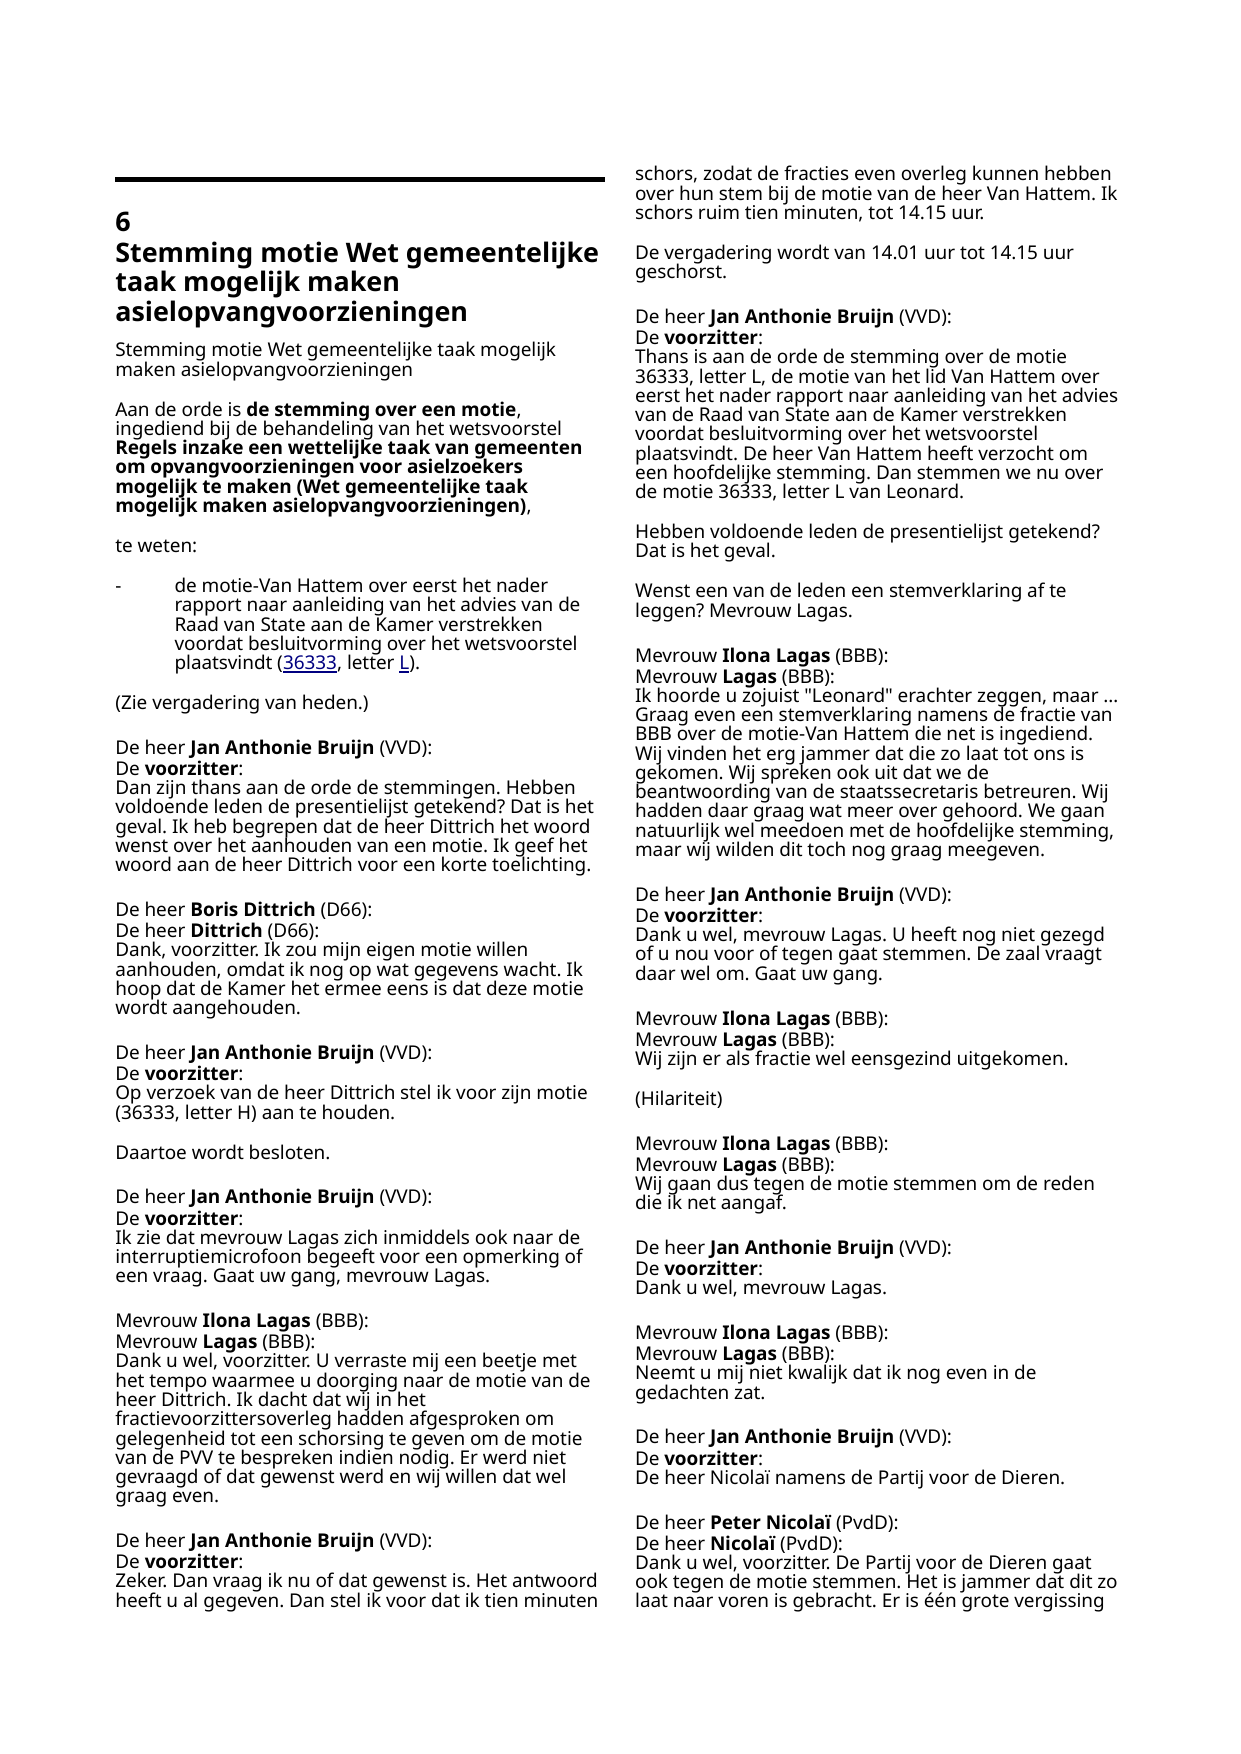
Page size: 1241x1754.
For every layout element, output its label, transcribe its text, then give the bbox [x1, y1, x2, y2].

text Aan de orde is de stemming over een motie, ingediend bij de behandeling van het wetsvoorstel Regels inzake een wettelijke taak van gemeenten om opvangvoorzieningen voor asielzoekers mogelijk te maken (Wet gemeentelijke taak mogelijk maken asielopvangvoorzieningen), [115, 401, 605, 516]
text Ik zie dat mevrouw Lagas zich inmiddels ook naar de interruptiemicrofoon begeeft voor een opmerking of een vraag. Gaat uw gang, mevrouw Lagas. [115, 1229, 605, 1287]
text Mevrouw Lagas (BBB): [635, 1156, 1125, 1175]
text De voorzitter: [635, 1449, 1125, 1469]
text De heer Jan Anthonie Bruijn (VVD): [635, 881, 1125, 907]
text De voorzitter: [635, 907, 1125, 926]
text De heer Peter Nicolaï (PvdD): [635, 1509, 1125, 1534]
text (Zie vergadering van heden.) [115, 694, 605, 713]
text Mevrouw Ilona Lagas (BBB): [635, 642, 1125, 668]
text De heer Jan Anthonie Bruijn (VVD): [635, 303, 1125, 329]
text Wij zijn er als fractie wel eensgezind uitgekomen. [635, 1050, 1125, 1069]
text Mevrouw Lagas (BBB): [635, 1031, 1125, 1050]
text De voorzitter: [115, 1553, 605, 1572]
text 6 [115, 203, 605, 239]
text De vergadering wordt van 14.01 uur tot 14.15 uur geschorst. [635, 244, 1125, 282]
text Thans is aan de orde de stemming over de motie 36333, letter L, de motie van het lid Van Hattem over eerst het nader rapport naar aanleiding van het advies van de Raad van State aan de Kamer verstrekken voordat besluitvorming over het wetsvoorstel plaatsvindt. De heer Van Hattem heeft verzocht om een hoofdelijke stemming. Dan stemmen we nu over de motie 36333, letter L van Leonard. [635, 348, 1125, 502]
text De voorzitter: [115, 1209, 605, 1229]
text Dank, voorzitter. Ik zou mijn eigen motie willen aanhouden, omdat ik nog op wat gegevens wacht. Ik hoop dat de Kamer het ermee eens is dat deze motie wordt aangehouden. [115, 941, 605, 1018]
text De heer Dittrich (D66): [115, 922, 605, 941]
text De heer Nicolaï namens de Partij voor de Dieren. [635, 1469, 1125, 1488]
text Stemming motie Wet gemeentelijke taak mogelijk maken asielopvangvoorzieningen [115, 239, 605, 341]
text Mevrouw Ilona Lagas (BBB): [635, 1005, 1125, 1031]
text De heer Jan Anthonie Bruijn (VVD): [635, 1424, 1125, 1449]
list de motie-Van Hattem over eerst het nader rapport naar aanleiding van het advies van de Raad van State aan de Kamer verstrekken voordat besluitvorming over het wetsvoorstel plaatsvindt (36333, letter L). [115, 577, 605, 673]
text Dank u wel, mevrouw Lagas. U heeft nog niet gezegd of u nou voor of tegen gaat stemmen. De zaal vraagt daar wel om. Gaat uw gang. [635, 926, 1125, 984]
text De voorzitter: [115, 760, 605, 779]
text schors, zodat de fracties even overleg kunnen hebben over hun stem bij de motie van de heer Van Hattem. Ik schors ruim tien minuten, tot 14.15 uur. [635, 165, 1125, 223]
text Dank u wel, mevrouw Lagas. [635, 1279, 1125, 1298]
text De heer Jan Anthonie Bruijn (VVD): [635, 1234, 1125, 1260]
text Neemt u mij niet kwalijk dat ik nog even in de gedachten zat. [635, 1364, 1125, 1403]
text Op verzoek van de heer Dittrich stel ik voor zijn motie (36333, letter H) aan te houden. [115, 1084, 605, 1123]
text Daartoe wordt besloten. [115, 1144, 605, 1163]
text Mevrouw Ilona Lagas (BBB): [115, 1307, 605, 1333]
text Dan zijn thans aan de orde de stemmingen. Hebben voldoende leden de presentielijst getekend? Dat is het geval. Ik heb begrepen dat de heer Dittrich het woord wenst over het aanhouden van een motie. Ik geef het woord aan de heer Dittrich voor een korte toelichting. [115, 779, 605, 876]
text Dank u wel, voorzitter. U verraste mij een beetje met het tempo waarmee u doorging naar de motie van de heer Dittrich. Ik dacht dat wij in het fractievoorzittersoverleg hadden afgesproken om gelegenheid tot een schorsing te geven om de motie van de PVV te bespreken indien nodig. Er werd niet gevraagd of dat gewenst werd en wij willen dat wel graag even. [115, 1352, 605, 1507]
text te weten: [115, 537, 605, 556]
text Zeker. Dan vraag ik nu of dat gewenst is. Het antwoord heeft u al gegeven. Dan stel ik voor dat ik tien minuten [115, 1572, 605, 1611]
text Hebben voldoende leden de presentielijst getekend? Dat is het geval. [635, 523, 1125, 562]
text De heer Jan Anthonie Bruijn (VVD): [115, 734, 605, 760]
text De voorzitter: [635, 329, 1125, 348]
text Mevrouw Lagas (BBB): [635, 668, 1125, 687]
text De heer Boris Dittrich (D66): [115, 896, 605, 922]
text De voorzitter: [635, 1260, 1125, 1279]
text Mevrouw Ilona Lagas (BBB): [635, 1130, 1125, 1156]
text Stemming motie Wet gemeentelijke taak mogelijk maken asielopvangvoorzieningen [115, 341, 605, 380]
text Ik hoorde u zojuist "Leonard" erachter zeggen, maar … Graag even een stemverklaring namens de fractie van BBB over de motie-Van Hattem die net is ingediend. Wij vinden het erg jammer dat die zo laat tot ons is gekomen. Wij spreken ook uit dat we de beantwoording van de staatssecretaris betreuren. Wij hadden daar graag wat meer over gehoord. We gaan natuurlijk wel meedoen met de hoofdelijke stemming, maar wij wilden dit toch nog graag meegeven. [635, 687, 1125, 860]
text Mevrouw Ilona Lagas (BBB): [635, 1319, 1125, 1345]
text Mevrouw Lagas (BBB): [635, 1345, 1125, 1364]
text De heer Nicolaï (PvdD): [635, 1534, 1125, 1554]
text De heer Jan Anthonie Bruijn (VVD): [115, 1184, 605, 1209]
text Dank u wel, voorzitter. De Partij voor de Dieren gaat ook tegen de motie stemmen. Het is jammer dat dit zo laat naar voren is gebracht. Er is één grote vergissing [635, 1554, 1125, 1612]
text De heer Jan Anthonie Bruijn (VVD): [115, 1039, 605, 1065]
text Mevrouw Lagas (BBB): [115, 1333, 605, 1352]
text De heer Jan Anthonie Bruijn (VVD): [115, 1527, 605, 1553]
text Wij gaan dus tegen de motie stemmen om de reden die ik net aangaf. [635, 1175, 1125, 1213]
text (Hilariteit) [635, 1090, 1125, 1109]
text De voorzitter: [115, 1065, 605, 1084]
text Wenst een van de leden een stemverklaring af te leggen? Mevrouw Lagas. [635, 582, 1125, 621]
